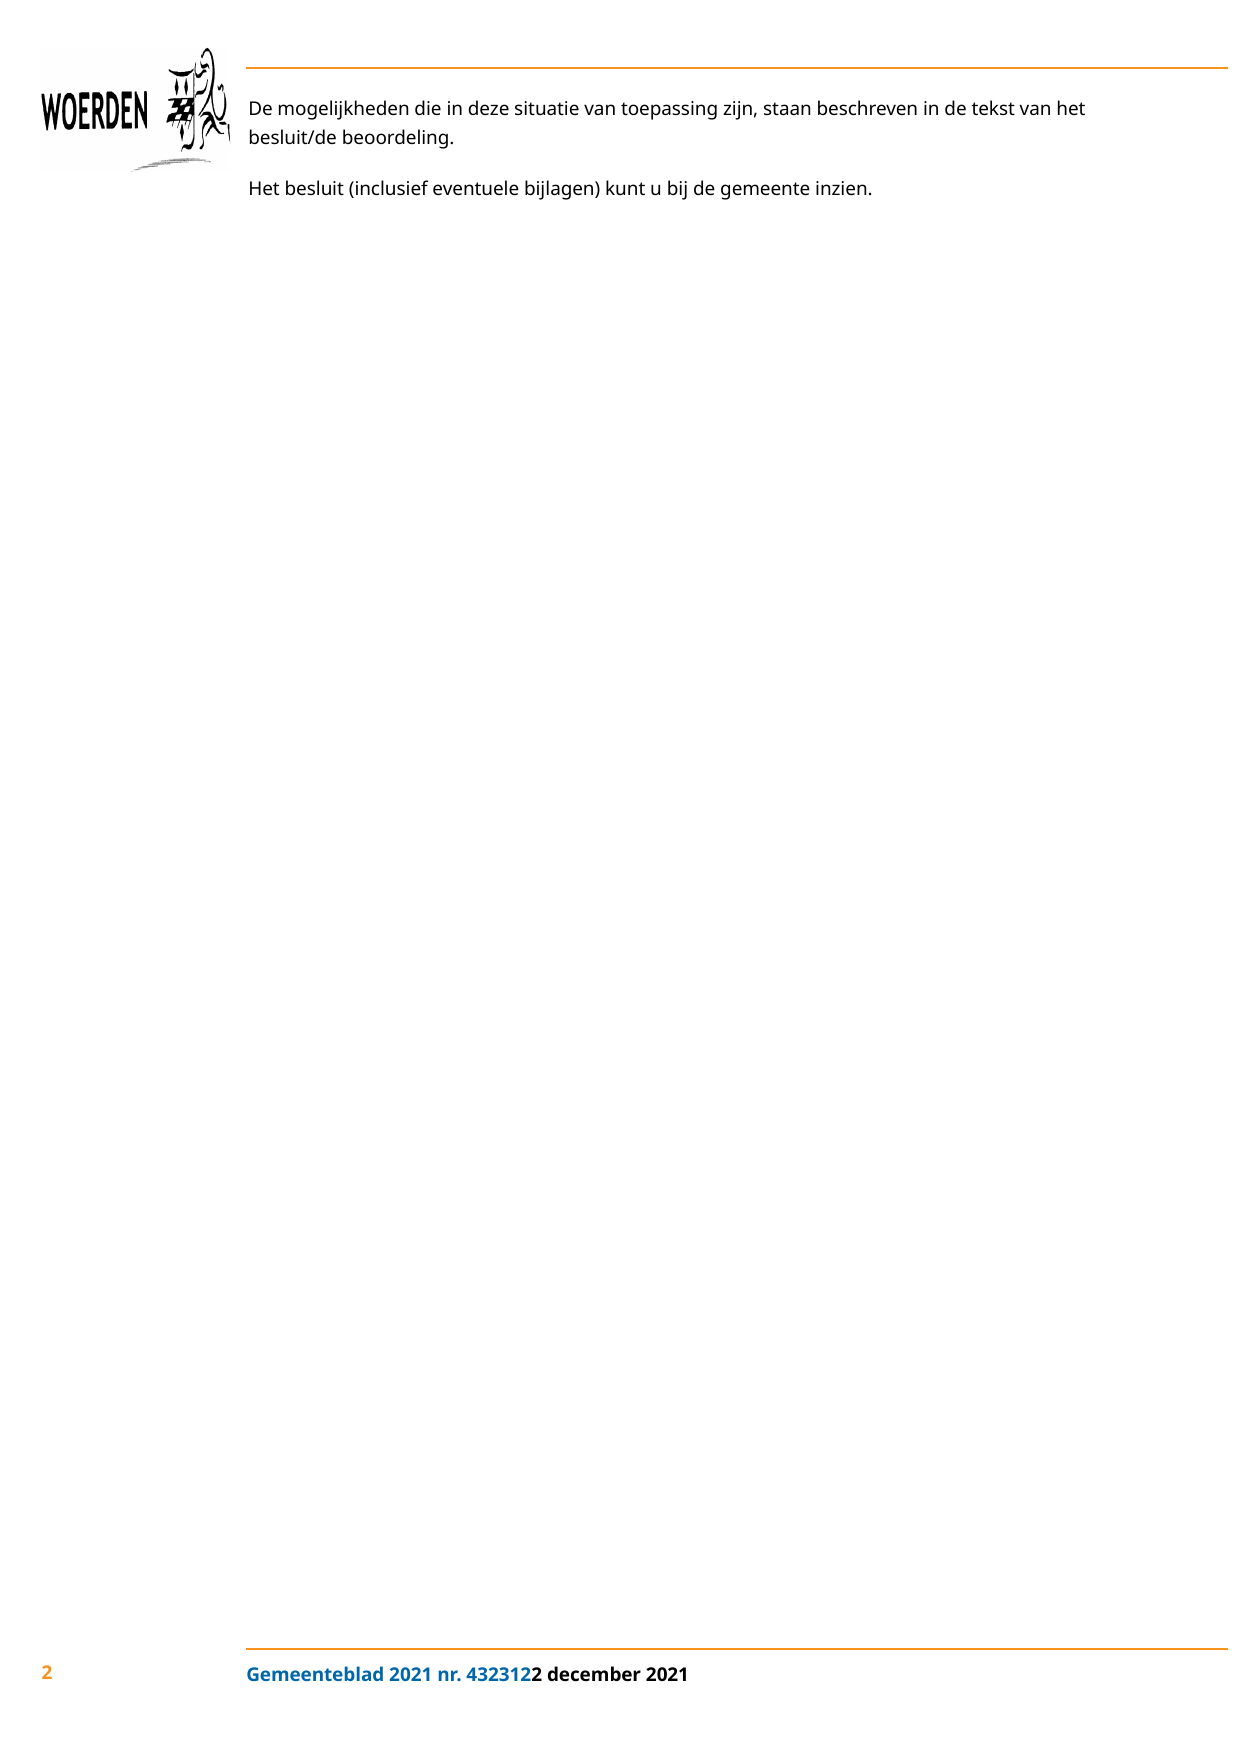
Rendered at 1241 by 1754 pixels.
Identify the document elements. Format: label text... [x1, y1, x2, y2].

text De mogelijkheden die in deze situatie van toepassing zijn, staan beschreven in de tekst van het besluit/de beoordeling. [248, 95, 1152, 150]
picture [41, 47, 231, 172]
text Het besluit (inclusief eventuele bijlagen) kunt u bij de gemeente inzien. [248, 175, 1152, 201]
